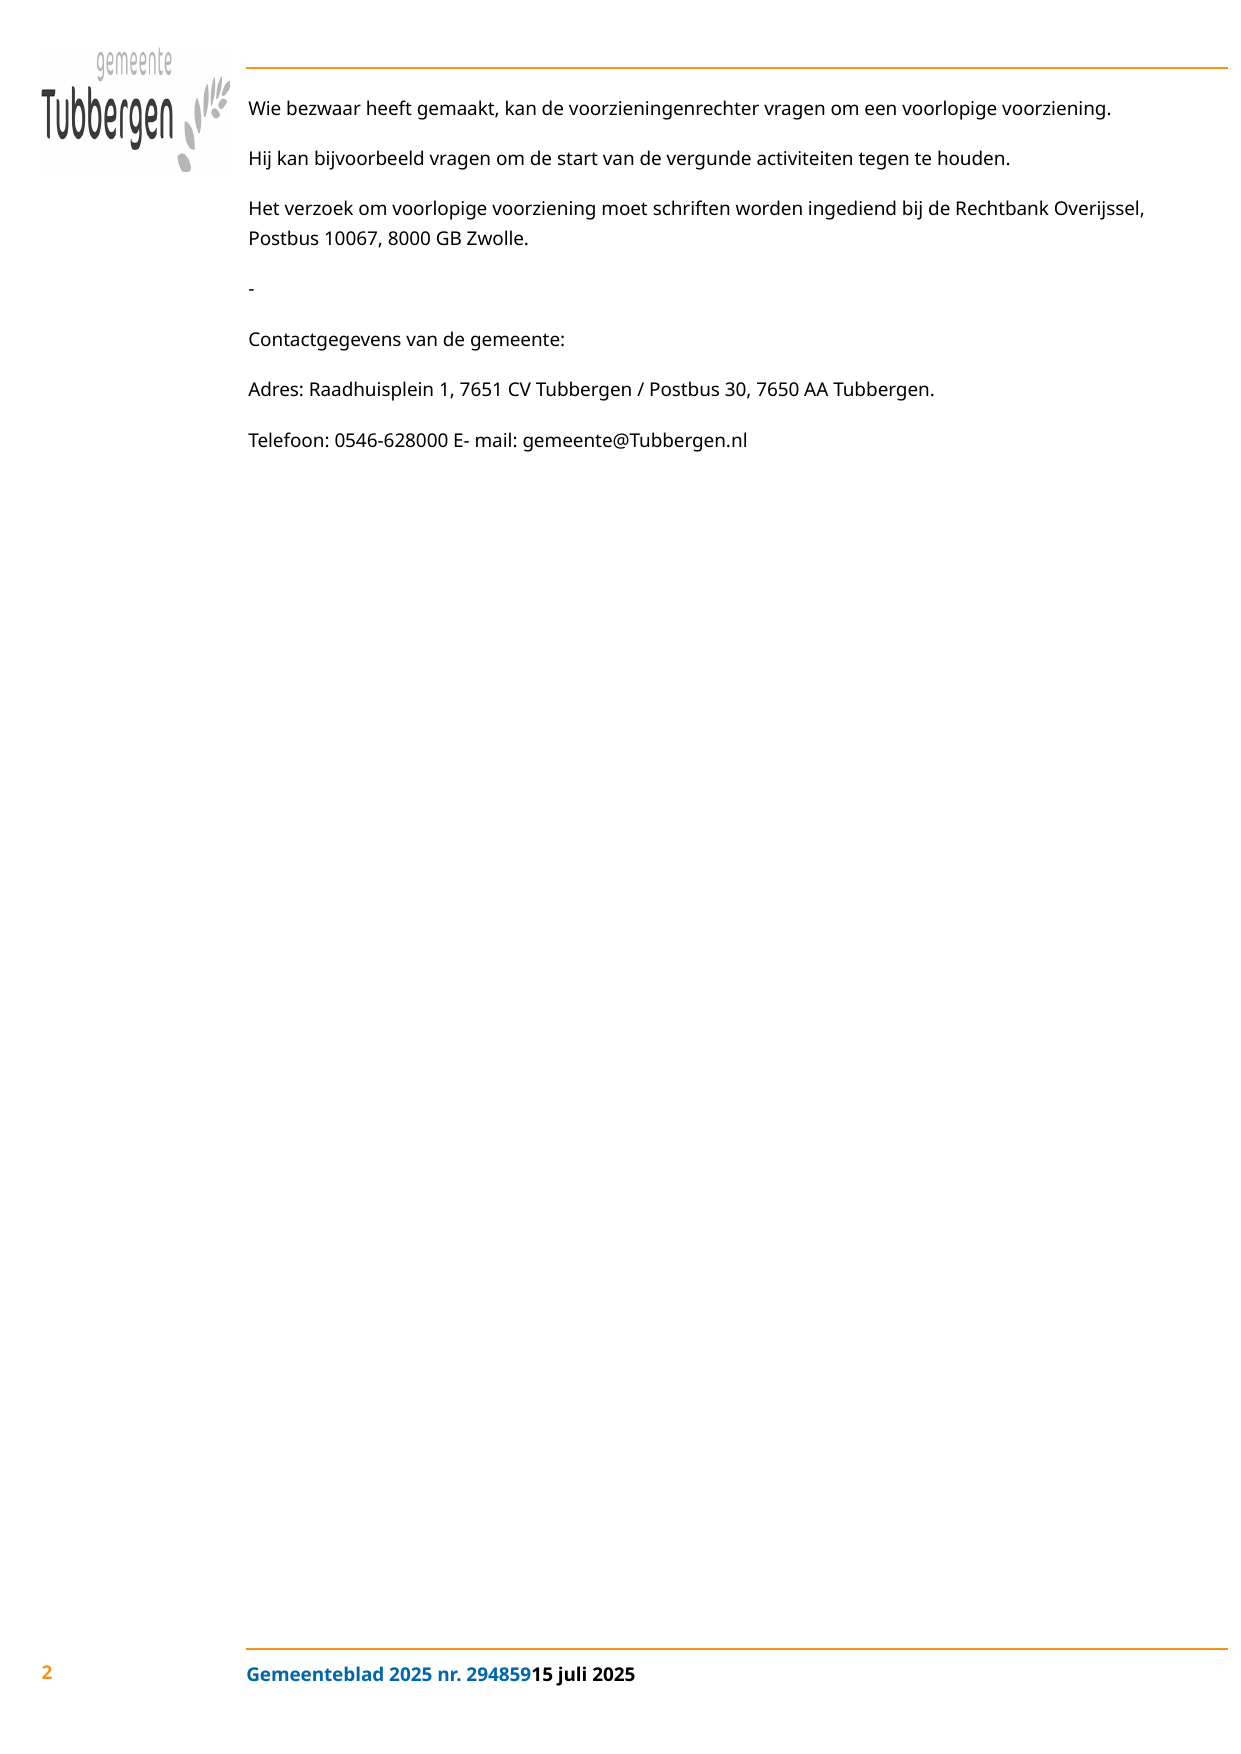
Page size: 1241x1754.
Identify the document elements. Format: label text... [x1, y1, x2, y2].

picture [41, 47, 231, 172]
text Adres: Raadhuisplein 1, 7651 CV Tubbergen / Postbus 30, 7650 AA Tubbergen. [248, 376, 1152, 402]
text Het verzoek om voorlopige voorziening moet schriften worden ingediend bij de Rechtbank Overijssel, Postbus 10067, 8000 GB Zwolle. [248, 196, 1152, 251]
text Hij kan bijvoorbeeld vragen om de start van de vergunde activiteiten tegen te houden. [248, 145, 1152, 171]
text Wie bezwaar heeft gemaakt, kan de voorzieningenrechter vragen om een voorlopige voorziening. [248, 95, 1152, 121]
text Contactgegevens van de gemeente: [248, 326, 1152, 352]
text Telefoon: 0546-628000 E- mail: gemeente@Tubbergen.nl [248, 427, 1152, 453]
text - [248, 276, 1152, 301]
